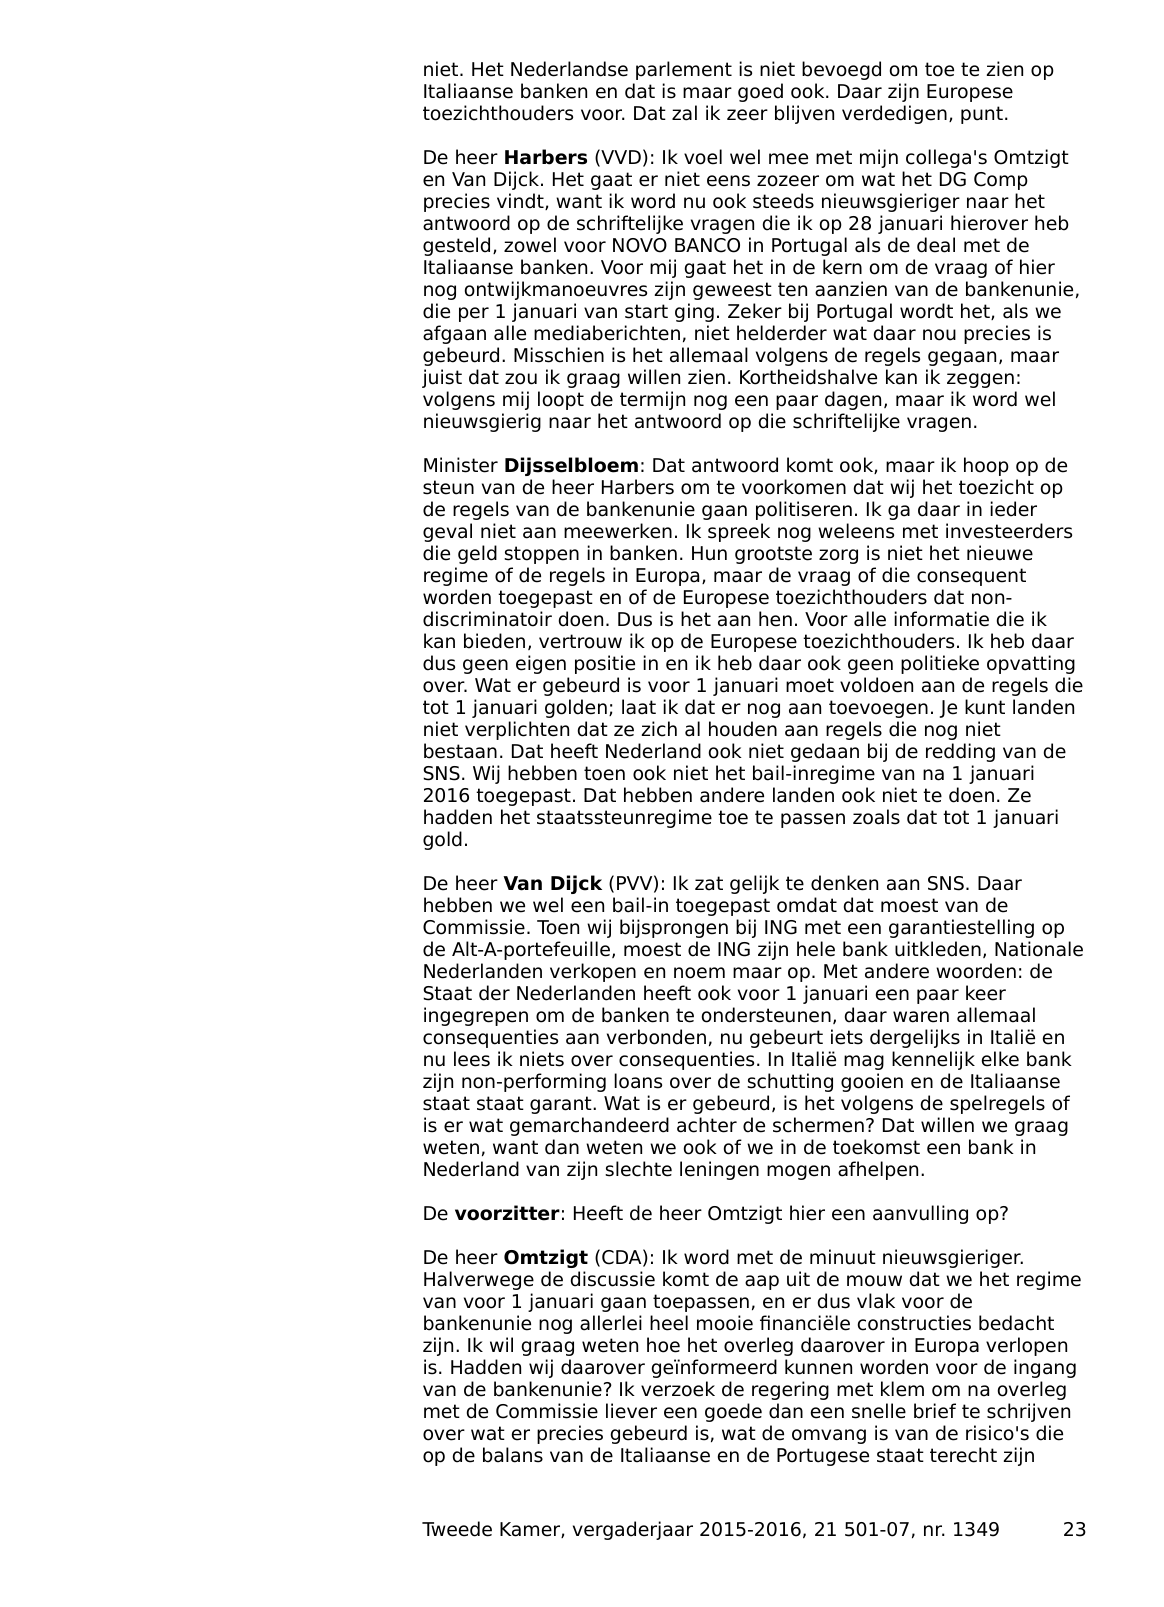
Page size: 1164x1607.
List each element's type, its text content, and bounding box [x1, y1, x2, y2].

text Minister Dijsselbloem: Dat antwoord komt ook, maar ik hoop op de steun van de heer Harbers om te voorkomen dat wij het toezicht op de regels van de bankenunie gaan politiseren. Ik ga daar in ieder geval niet aan meewerken. Ik spreek nog weleens met investeerders die geld stoppen in banken. Hun grootste zorg is niet het nieuwe regime of de regels in Europa, maar de vraag of die consequent worden toegepast en of de Europese toezichthouders dat non-discriminatoir doen. Dus is het aan hen. Voor alle informatie die ik kan bieden, vertrouw ik op de Europese toezichthouders. Ik heb daar dus geen eigen positie in en ik heb daar ook geen politieke opvatting over. Wat er gebeurd is voor 1 januari moet voldoen aan de regels die tot 1 januari golden; laat ik dat er nog aan toevoegen. Je kunt landen niet verplichten dat ze zich al houden aan regels die nog niet bestaan. Dat heeft Nederland ook niet gedaan bij de redding van de SNS. Wij hebben toen ook niet het bail-inregime van na 1 januari 2016 toegepast. Dat hebben andere landen ook niet te doen. Ze hadden het staatssteunregime toe te passen zoals dat tot 1 januari gold. [422, 455, 1087, 851]
text De heer Omtzigt (CDA): Ik word met de minuut nieuwsgieriger. Halverwege de discussie komt de aap uit de mouw dat we het regime van voor 1 januari gaan toepassen, en er dus vlak voor de bankenunie nog allerlei heel mooie financiële constructies bedacht zijn. Ik wil graag weten hoe het overleg daarover in Europa verlopen is. Hadden wij daarover geïnformeerd kunnen worden voor de ingang van de bankenunie? Ik verzoek de regering met klem om na overleg met de Commissie liever een goede dan een snelle brief te schrijven over wat er precies gebeurd is, wat de omvang is van de risico's die op de balans van de Italiaanse en de Portugese staat terecht zijn [422, 1247, 1087, 1467]
text De heer Van Dijck (PVV): Ik zat gelijk te denken aan SNS. Daar hebben we wel een bail-in toegepast omdat dat moest van de Commissie. Toen wij bijsprongen bij ING met een garantiestelling op de Alt-A-portefeuille, moest de ING zijn hele bank uitkleden, Nationale Nederlanden verkopen en noem maar op. Met andere woorden: de Staat der Nederlanden heeft ook voor 1 januari een paar keer ingegrepen om de banken te ondersteunen, daar waren allemaal consequenties aan verbonden, nu gebeurt iets dergelijks in Italië en nu lees ik niets over consequenties. In Italië mag kennelijk elke bank zijn non-performing loans over de schutting gooien en de Italiaanse staat staat garant. Wat is er gebeurd, is het volgens de spelregels of is er wat gemarchandeerd achter de schermen? Dat willen we graag weten, want dan weten we ook of we in de toekomst een bank in Nederland van zijn slechte leningen mogen afhelpen. [422, 873, 1087, 1181]
text De heer Harbers (VVD): Ik voel wel mee met mijn collega's Omtzigt en Van Dijck. Het gaat er niet eens zozeer om wat het DG Comp precies vindt, want ik word nu ook steeds nieuwsgieriger naar het antwoord op de schriftelijke vragen die ik op 28 januari hierover heb gesteld, zowel voor NOVO BANCO in Portugal als de deal met de Italiaanse banken. Voor mij gaat het in de kern om de vraag of hier nog ontwijkmanoeuvres zijn geweest ten aanzien van de bankenunie, die per 1 januari van start ging. Zeker bij Portugal wordt het, als we afgaan alle mediaberichten, niet helderder wat daar nou precies is gebeurd. Misschien is het allemaal volgens de regels gegaan, maar juist dat zou ik graag willen zien. Kortheidshalve kan ik zeggen: volgens mij loopt de termijn nog een paar dagen, maar ik word wel nieuwsgierig naar het antwoord op die schriftelijke vragen. [422, 147, 1087, 433]
text De voorzitter: Heeft de heer Omtzigt hier een aanvulling op? [422, 1203, 1087, 1225]
text niet. Het Nederlandse parlement is niet bevoegd om toe te zien op Italiaanse banken en dat is maar goed ook. Daar zijn Europese toezichthouders voor. Dat zal ik zeer blijven verdedigen, punt. [422, 59, 1087, 125]
